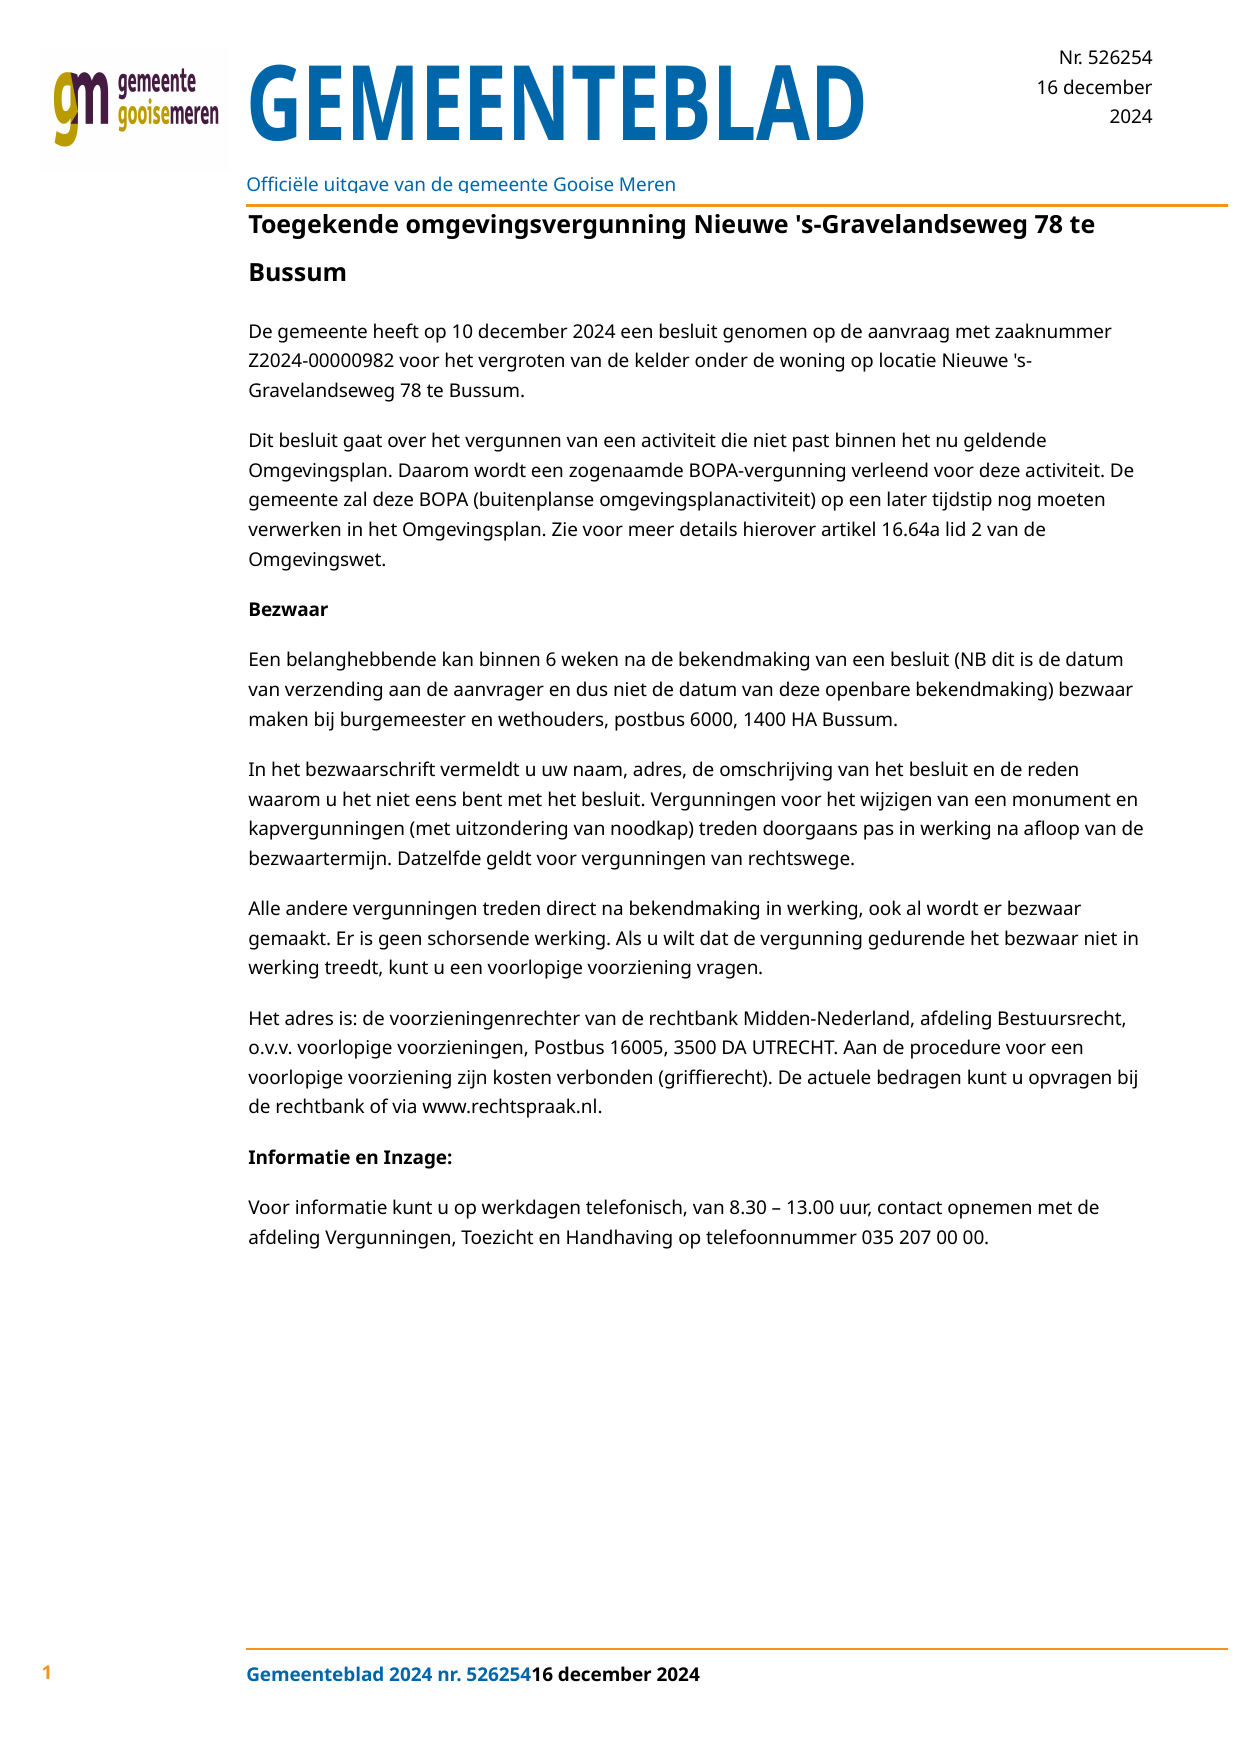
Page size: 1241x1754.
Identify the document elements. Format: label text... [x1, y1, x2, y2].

picture [41, 47, 231, 172]
text Voor informatie kunt u op werkdagen telefonisch, van 8.30 – 13.00 uur, contact opnemen met de afdeling Vergunningen, Toezicht en Handhaving op telefoonnummer 035 207 00 00. [248, 1194, 1152, 1250]
text Toegekende omgevingsvergunning Nieuwe 's-Gravelandseweg 78 te Bussum [248, 207, 1152, 288]
text De gemeente heeft op 10 december 2024 een besluit genomen op de aanvraag met zaaknummer Z2024-00000982 voor het vergroten van de kelder onder de woning op locatie Nieuwe 's-Gravelandseweg 78 te Bussum. [248, 318, 1152, 403]
text Dit besluit gaat over het vergunnen van een activiteit die niet past binnen het nu geldende Omgevingsplan. Daarom wordt een zogenaamde BOPA-vergunning verleend voor deze activiteit. De gemeente zal deze BOPA (buitenplanse omgevingsplanactiviteit) op een later tijdstip nog moeten verwerken in het Omgevingsplan. Zie voor meer details hierover artikel 16.64a lid 2 van de Omgevingswet. [248, 427, 1152, 572]
text Het adres is: de voorzieningenrechter van de rechtbank Midden-Nederland, afdeling Bestuursrecht, o.v.v. voorlopige voorzieningen, Postbus 16005, 3500 DA UTRECHT. Aan de procedure voor een voorlopige voorziening zijn kosten verbonden (griffierecht). De actuele bedragen kunt u opvragen bij de rechtbank of via www.rechtspraak.nl. [248, 1005, 1152, 1119]
text Alle andere vergunningen treden direct na bekendmaking in werking, ook al wordt er bezwaar gemaakt. Er is geen schorsende werking. Als u wilt dat de vergunning gedurende het bezwaar niet in werking treedt, kunt u een voorlopige voorziening vragen. [248, 895, 1152, 980]
text Een belanghebbende kan binnen 6 weken na de bekendmaking van een besluit (NB dit is de datum van verzending aan de aanvrager en dus niet de datum van deze openbare bekendmaking) bezwaar maken bij burgemeester en wethouders, postbus 6000, 1400 HA Bussum. [248, 647, 1152, 732]
text Informatie en Inzage: [248, 1144, 1152, 1170]
text In het bezwaarschrift vermeldt u uw naam, adres, de omschrijving van het besluit en de reden waarom u het niet eens bent met het besluit. Vergunningen voor het wijzigen van een monument en kapvergunningen (met uitzondering van noodkap) treden doorgaans pas in werking na afloop van de bezwaartermijn. Datzelfde geldt voor vergunningen van rechtswege. [248, 756, 1152, 871]
text Bezwaar [248, 596, 1152, 622]
